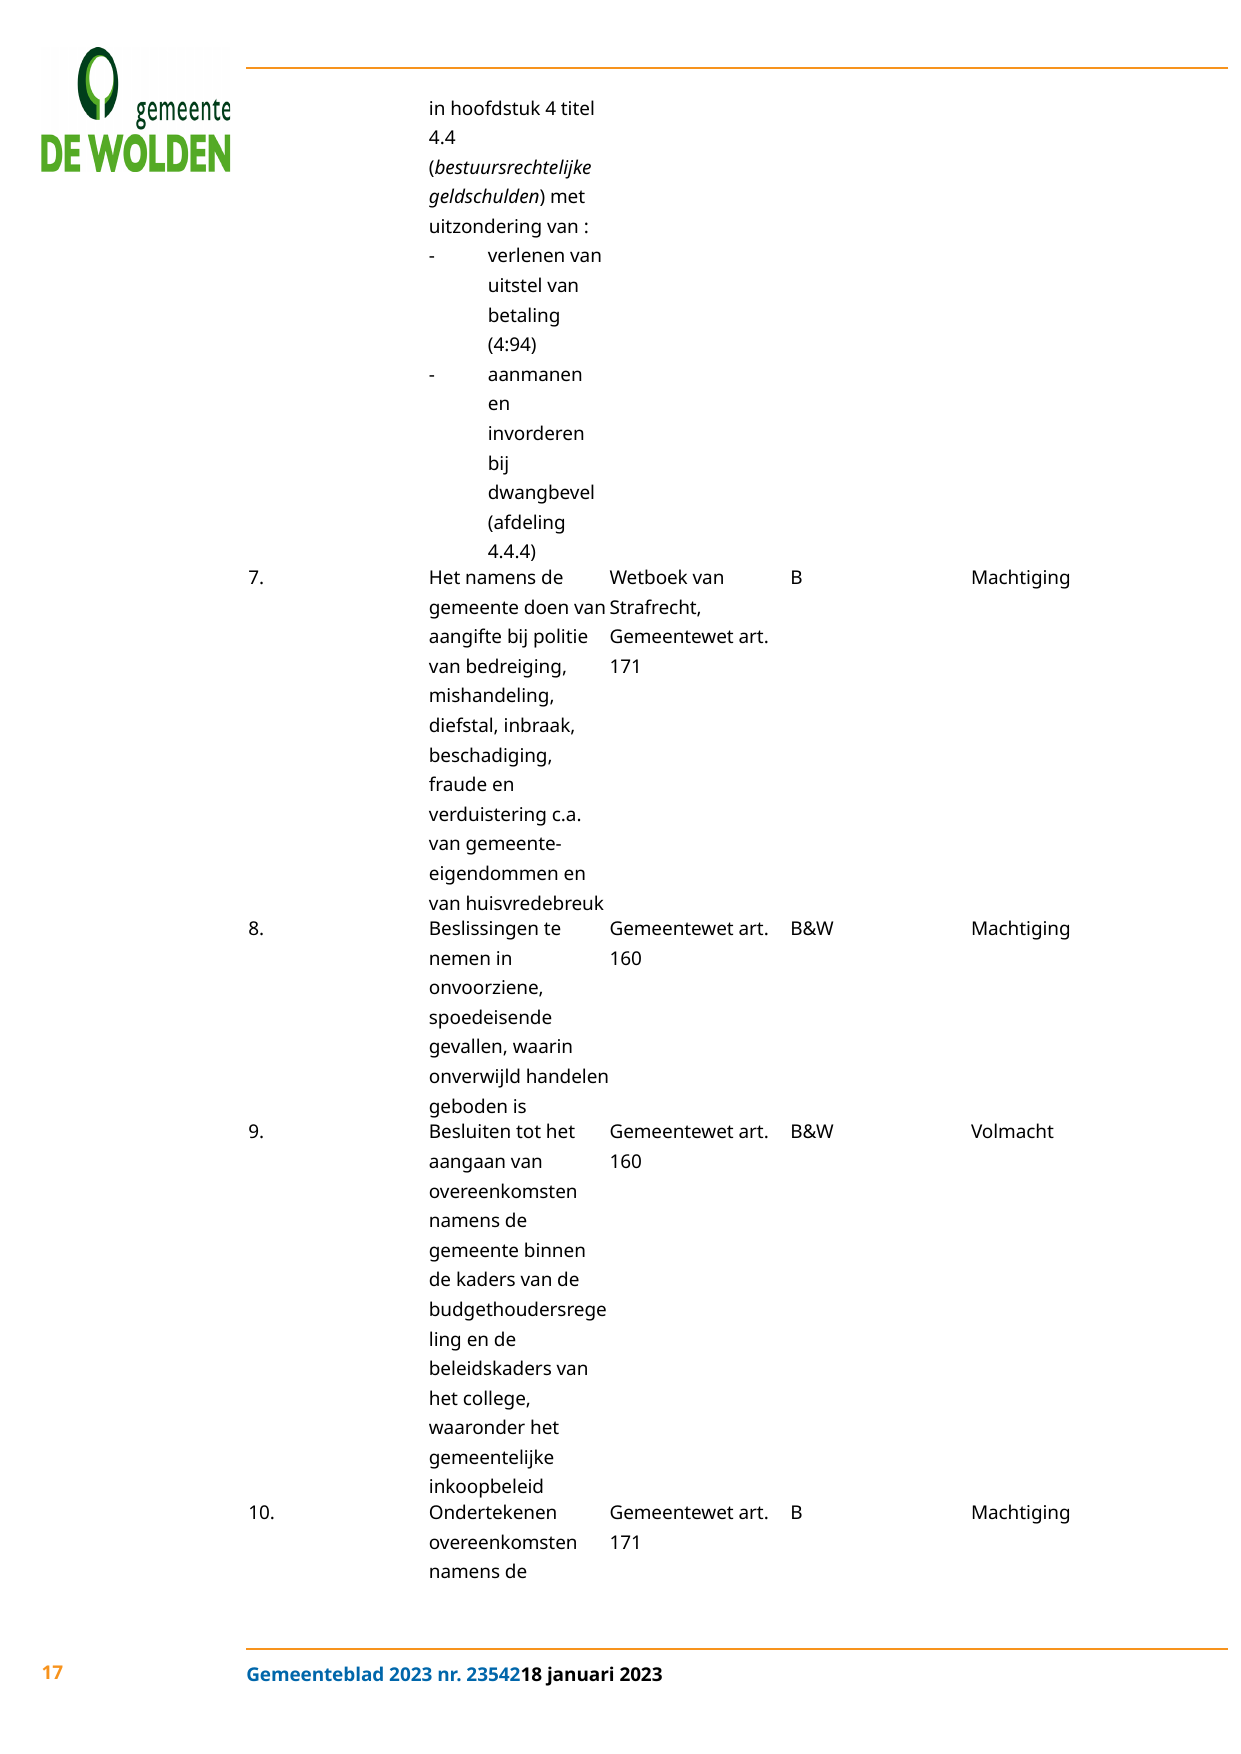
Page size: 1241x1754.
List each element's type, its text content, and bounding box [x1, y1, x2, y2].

table_cell B&W [790, 915, 971, 1119]
table_cell [248, 915, 429, 1119]
table_cell B&W [790, 1119, 971, 1499]
table_cell [609, 95, 790, 564]
table_cell Volmacht [971, 1119, 1152, 1499]
table_cell [248, 564, 429, 915]
table_cell B [790, 564, 971, 915]
table_cell [248, 1499, 429, 1584]
table_cell Beslissingen te nemen in onvoorziene, spoedeisende gevallen, waarin onverwijld handelen geboden is [429, 915, 609, 1119]
table_cell Gemeentewet art. 160 [609, 1119, 790, 1499]
table_cell [971, 95, 1152, 564]
table_cell Besluiten tot het aangaan van overeenkomsten namens de gemeente binnen de kaders van de budgethoudersregeling en de beleidskaders van het college, waaronder het gemeentelijke inkoopbeleid [429, 1119, 609, 1499]
table_cell Machtiging [971, 564, 1152, 915]
table_cell B [790, 1499, 971, 1584]
picture [41, 47, 231, 172]
table_cell in hoofdstuk 4 titel 4.4 (bestuursrechtelijke geldschulden) met uitzondering van : verlenen van uitstel van betaling (4:94) aanmanen en invorderen bij dwangbevel (afdeling 4.4.4) [429, 95, 609, 564]
table_cell Wetboek van Strafrecht, Gemeentewet art. 171 [609, 564, 790, 915]
table_cell [790, 95, 971, 564]
table_cell Machtiging [971, 915, 1152, 1119]
table_cell Het namens de gemeente doen van aangifte bij politie van bedreiging, mishandeling, diefstal, inbraak, beschadiging, fraude en verduistering c.a. van gemeente-eigendommen en van huisvredebreuk [429, 564, 609, 915]
table_cell Machtiging [971, 1499, 1152, 1584]
table_cell Gemeentewet art. 160 [609, 915, 790, 1119]
table_cell [248, 95, 429, 564]
table_cell [248, 1119, 429, 1499]
table_cell Gemeentewet art. 171 [609, 1499, 790, 1584]
table_cell Ondertekenen overeenkomsten namens de [429, 1499, 609, 1584]
